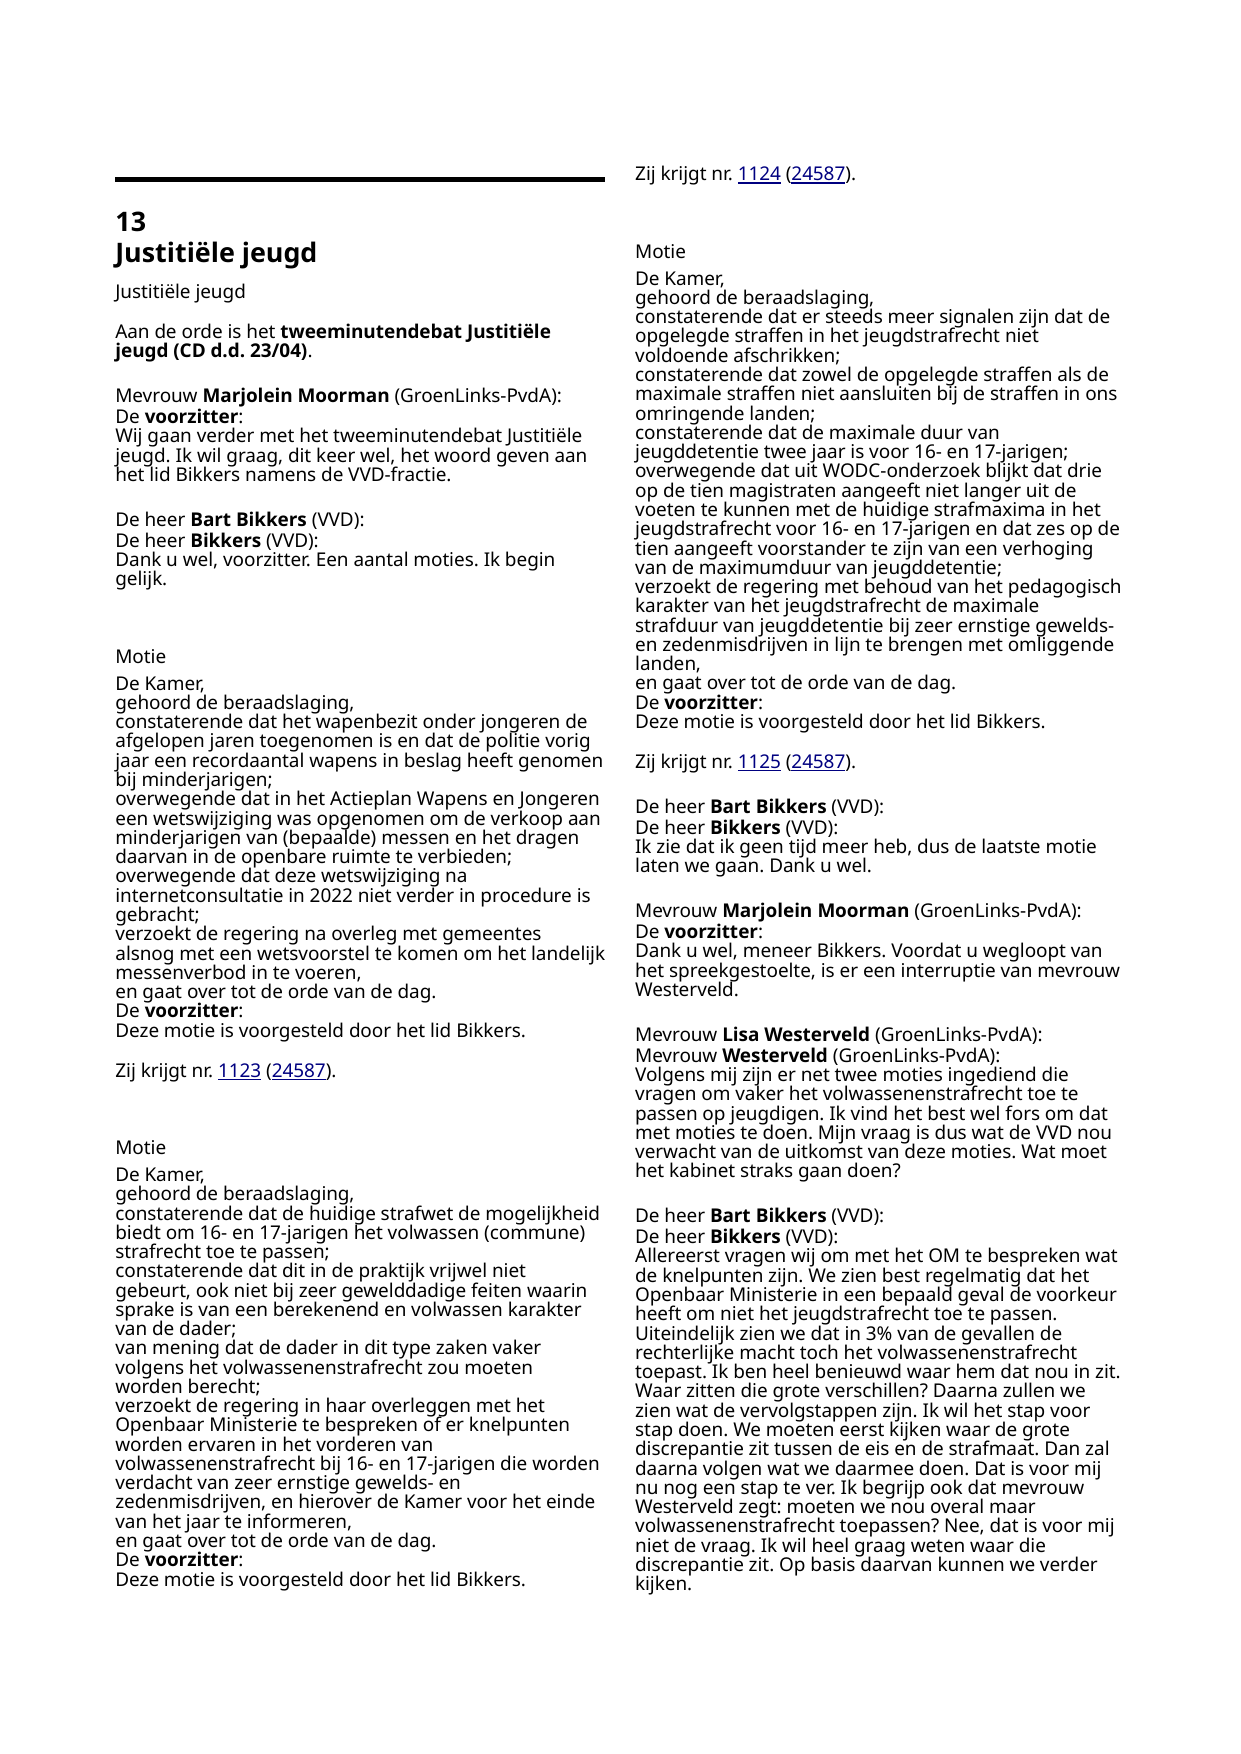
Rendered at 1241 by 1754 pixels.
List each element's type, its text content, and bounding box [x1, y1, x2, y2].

text van mening dat de dader in dit type zaken vaker volgens het volwassenenstrafrecht zou moeten worden berecht; [115, 1339, 605, 1397]
text Zij krijgt nr. 1123 (24587). [115, 1062, 605, 1081]
text constaterende dat zowel de opgelegde straffen als de maximale straffen niet aansluiten bij de straffen in ons omringende landen; [635, 366, 1125, 424]
text verzoekt de regering met behoud van het pedagogisch karakter van het jeugdstrafrecht de maximale strafduur van jeugddetentie bij zeer ernstige gewelds- en zedenmisdrijven in lijn te brengen met omliggende landen, [635, 578, 1125, 674]
text De Kamer, [635, 270, 1125, 289]
text Deze motie is voorgesteld door het lid Bikkers. [115, 1571, 605, 1590]
text constaterende dat het wapenbezit onder jongeren de afgelopen jaren toegenomen is en dat de politie vorig jaar een recordaantal wapens in beslag heeft genomen bij minderjarigen; [115, 713, 605, 790]
text Wij gaan verder met het tweeminutendebat Justitiële jeugd. Ik wil graag, dit keer wel, het woord geven aan het lid Bikkers namens de VVD-fractie. [115, 427, 605, 485]
text Zij krijgt nr. 1124 (24587). [635, 165, 1125, 184]
text De heer Bart Bikkers (VVD): [635, 793, 1125, 819]
text Motie [635, 238, 1125, 264]
text Deze motie is voorgesteld door het lid Bikkers. [115, 1022, 605, 1041]
text De heer Bart Bikkers (VVD): [635, 1202, 1125, 1228]
text De voorzitter: [115, 1551, 605, 1571]
text De heer Bikkers (VVD): [635, 819, 1125, 838]
text en gaat over tot de orde van de dag. [115, 983, 605, 1002]
text overwegende dat deze wetswijziging na internetconsultatie in 2022 niet verder in procedure is gebracht; [115, 867, 605, 925]
text overwegende dat in het Actieplan Wapens en Jongeren een wetswijziging was opgenomen om de verkoop aan minderjarigen van (bepaalde) messen en het dragen daarvan in de openbare ruimte te verbieden; [115, 790, 605, 867]
text Motie [115, 643, 605, 669]
text Allereerst vragen wij om met het OM te bespreken wat de knelpunten zijn. We zien best regelmatig dat het Openbaar Ministerie in een bepaald geval de voorkeur heeft om niet het jeugdstrafrecht toe te passen. Uiteindelijk zien we dat in 3% van de gevallen de rechterlijke macht toch het volwassenenstrafrecht toepast. Ik ben heel benieuwd waar hem dat nou in zit. Waar zitten die grote verschillen? Daarna zullen we zien wat de vervolgstappen zijn. Ik wil het stap voor stap doen. We moeten eerst kijken waar de grote discrepantie zit tussen de eis en de strafmaat. Dan zal daarna volgen wat we daarmee doen. Dat is voor mij nu nog een stap te ver. Ik begrijp ook dat mevrouw Westerveld zegt: moeten we nou overal maar volwassenenstrafrecht toepassen? Nee, dat is voor mij niet de vraag. Ik wil heel graag weten waar die discrepantie zit. Op basis daarvan kunnen we verder kijken. [635, 1247, 1125, 1594]
text De Kamer, [115, 1166, 605, 1185]
text Motie [115, 1134, 605, 1160]
text verzoekt de regering na overleg met gemeentes alsnog met een wetsvoorstel te komen om het landelijk messenverbod in te voeren, [115, 925, 605, 983]
text en gaat over tot de orde van de dag. [115, 1532, 605, 1551]
text overwegende dat uit WODC-onderzoek blijkt dat drie op de tien magistraten aangeeft niet langer uit de voeten te kunnen met de huidige strafmaxima in het jeugdstrafrecht voor 16- en 17-jarigen en dat zes op de tien aangeeft voorstander te zijn van een verhoging van de maximumduur van jeugddetentie; [635, 462, 1125, 578]
text De heer Bart Bikkers (VVD): [115, 506, 605, 532]
text Zij krijgt nr. 1125 (24587). [635, 753, 1125, 772]
text De Kamer, [115, 675, 605, 694]
text Mevrouw Lisa Westerveld (GroenLinks-PvdA): [635, 1021, 1125, 1047]
text De voorzitter: [635, 694, 1125, 713]
text De voorzitter: [635, 923, 1125, 942]
text constaterende dat dit in de praktijk vrijwel niet gebeurt, ook niet bij zeer gewelddadige feiten waarin sprake is van een berekenend en volwassen karakter van de dader; [115, 1262, 605, 1339]
text constaterende dat er steeds meer signalen zijn dat de opgelegde straffen in het jeugdstrafrecht niet voldoende afschrikken; [635, 308, 1125, 366]
text Mevrouw Marjolein Moorman (GroenLinks-PvdA): [115, 382, 605, 408]
text verzoekt de regering in haar overleggen met het Openbaar Ministerie te bespreken of er knelpunten worden ervaren in het vorderen van volwassenenstrafrecht bij 16- en 17-jarigen die worden verdacht van zeer ernstige gewelds- en zedenmisdrijven, en hierover de Kamer voor het einde van het jaar te informeren, [115, 1397, 605, 1532]
text De voorzitter: [115, 1002, 605, 1022]
text 13 [115, 203, 605, 239]
text constaterende dat de huidige strafwet de mogelijkheid biedt om 16- en 17-jarigen het volwassen (commune) strafrecht toe te passen; [115, 1204, 605, 1262]
text Dank u wel, voorzitter. Een aantal moties. Ik begin gelijk. [115, 551, 605, 589]
text Justitiële jeugd [115, 283, 605, 302]
text De voorzitter: [115, 408, 605, 427]
text gehoord de beraadslaging, [115, 1185, 605, 1204]
text Mevrouw Westerveld (GroenLinks-PvdA): [635, 1047, 1125, 1066]
text gehoord de beraadslaging, [115, 694, 605, 713]
text De heer Bikkers (VVD): [635, 1228, 1125, 1247]
text Ik zie dat ik geen tijd meer heb, dus de laatste motie laten we gaan. Dank u wel. [635, 838, 1125, 877]
text De heer Bikkers (VVD): [115, 532, 605, 551]
text gehoord de beraadslaging, [635, 289, 1125, 308]
text en gaat over tot de orde van de dag. [635, 674, 1125, 694]
text Mevrouw Marjolein Moorman (GroenLinks-PvdA): [635, 897, 1125, 923]
text constaterende dat de maximale duur van jeugddetentie twee jaar is voor 16- en 17-jarigen; [635, 424, 1125, 462]
text Justitiële jeugd [115, 239, 605, 283]
text Deze motie is voorgesteld door het lid Bikkers. [635, 713, 1125, 732]
text Dank u wel, meneer Bikkers. Voordat u wegloopt van het spreekgestoelte, is er een interruptie van mevrouw Westerveld. [635, 942, 1125, 1000]
text Aan de orde is het tweeminutendebat Justitiële jeugd (CD d.d. 23/04). [115, 323, 605, 362]
text Volgens mij zijn er net twee moties ingediend die vragen om vaker het volwassenenstrafrecht toe te passen op jeugdigen. Ik vind het best wel fors om dat met moties te doen. Mijn vraag is dus wat de VVD nou verwacht van de uitkomst van deze moties. Wat moet het kabinet straks gaan doen? [635, 1066, 1125, 1182]
